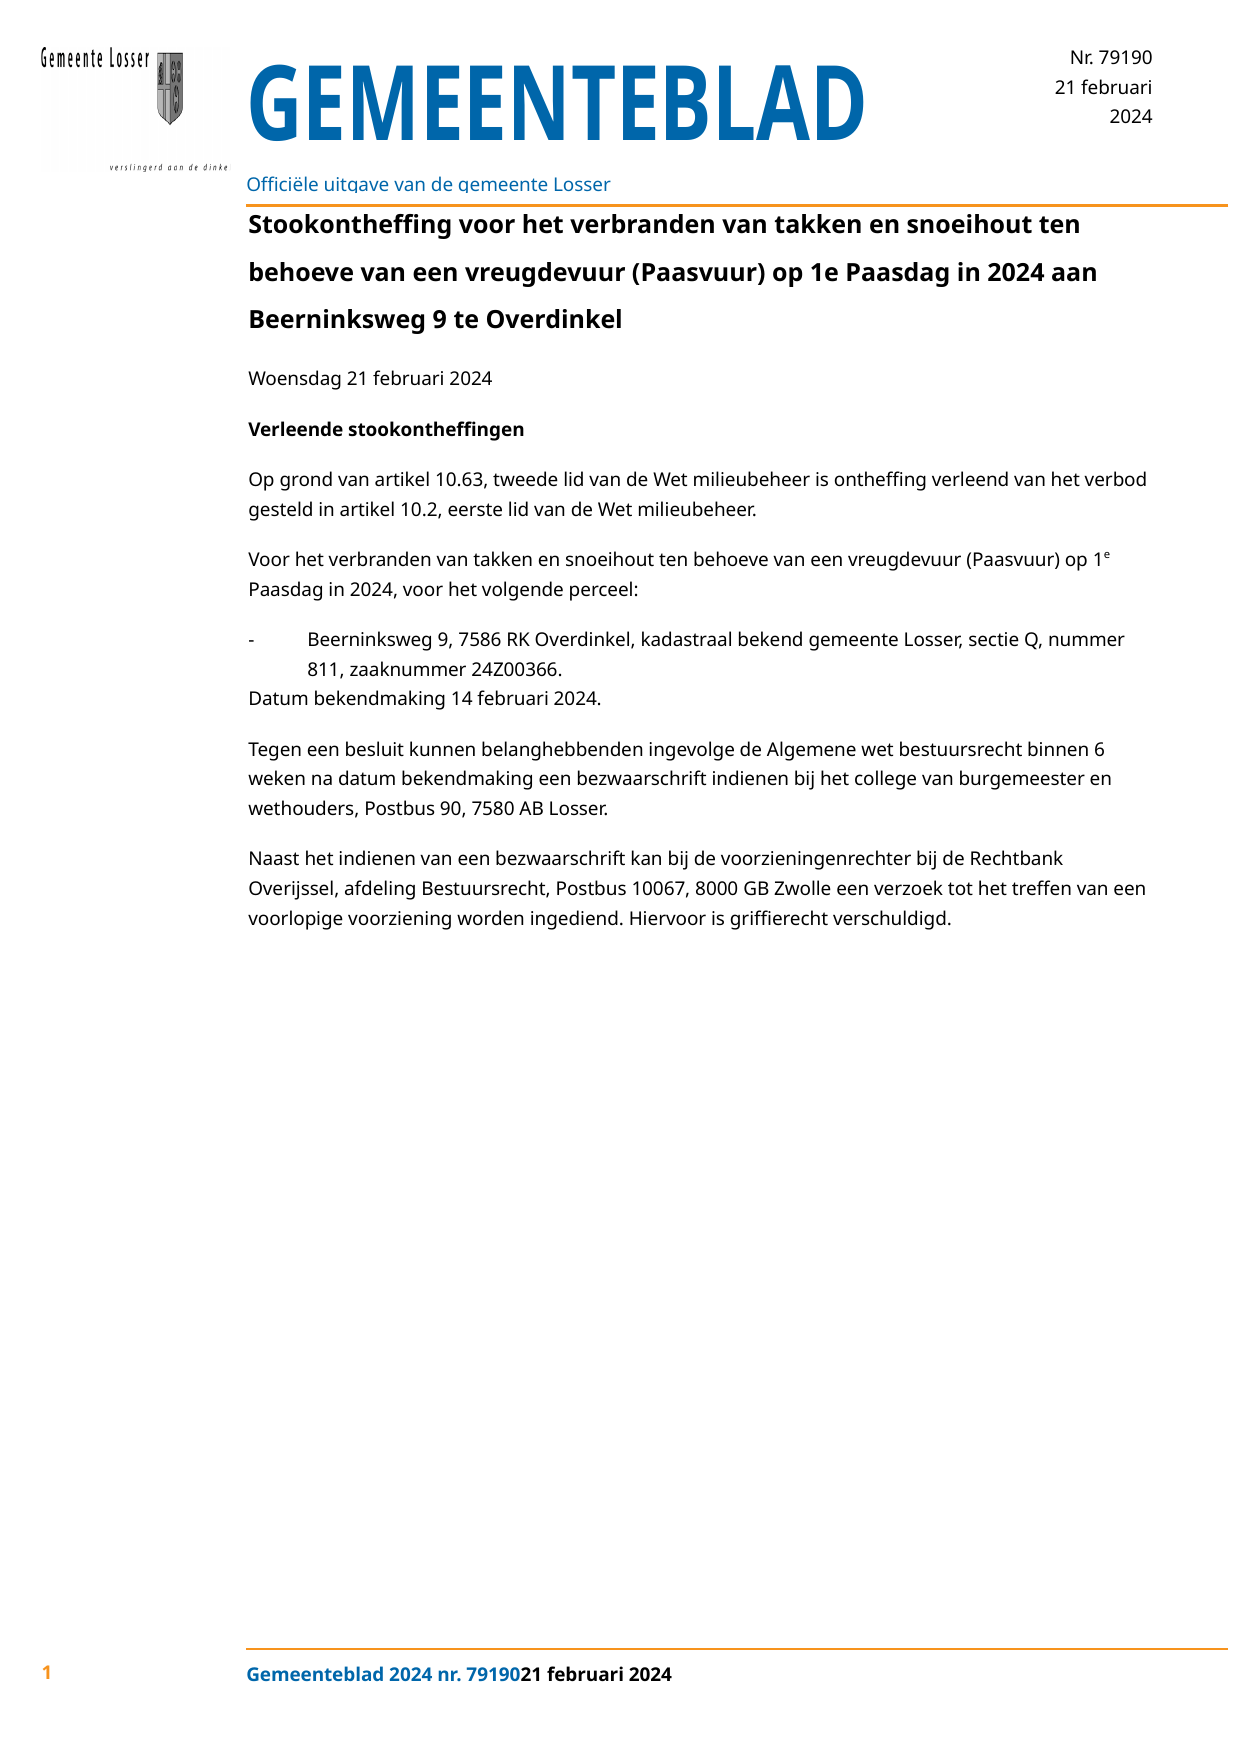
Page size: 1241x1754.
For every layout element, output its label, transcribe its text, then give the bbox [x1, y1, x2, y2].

text Datum bekendmaking 14 februari 2024. [248, 686, 1152, 711]
text Voor het verbranden van takken en snoeihout ten behoeve van een vreugdevuur (Paasvuur) op 1e Paasdag in 2024, voor het volgende perceel: [248, 546, 1152, 602]
text Woensdag 21 februari 2024 [248, 366, 1152, 391]
text Naast het indienen van een bezwaarschrift kan bij de voorzieningenrechter bij de Rechtbank Overijssel, afdeling Bestuursrecht, Postbus 10067, 8000 GB Zwolle een verzoek tot het treffen van een voorlopige voorziening worden ingediend. Hiervoor is griffierecht verschuldigd. [248, 846, 1152, 930]
text Op grond van artikel 10.63, tweede lid van de Wet milieubeheer is ontheffing verleend van het verbod gesteld in artikel 10.2, eerste lid van de Wet milieubeheer. [248, 466, 1152, 522]
text Tegen een besluit kunnen belanghebbenden ingevolge de Algemene wet bestuursrecht binnen 6 weken na datum bekendmaking een bezwaarschrift indienen bij het college van burgemeester en wethouders, Postbus 90, 7580 AB Losser. [248, 736, 1152, 821]
text Verleende stookontheffingen [248, 416, 1152, 442]
picture [41, 47, 231, 172]
text Stookontheffing voor het verbranden van takken en snoeihout ten behoeve van een vreugdevuur (Paasvuur) op 1e Paasdag in 2024 aan Beerninksweg 9 te Overdinkel [248, 207, 1152, 336]
list Beerninksweg 9, 7586 RK Overdinkel, kadastraal bekend gemeente Losser, sectie Q, nummer 811, zaaknummer 24Z00366. [248, 626, 1152, 682]
